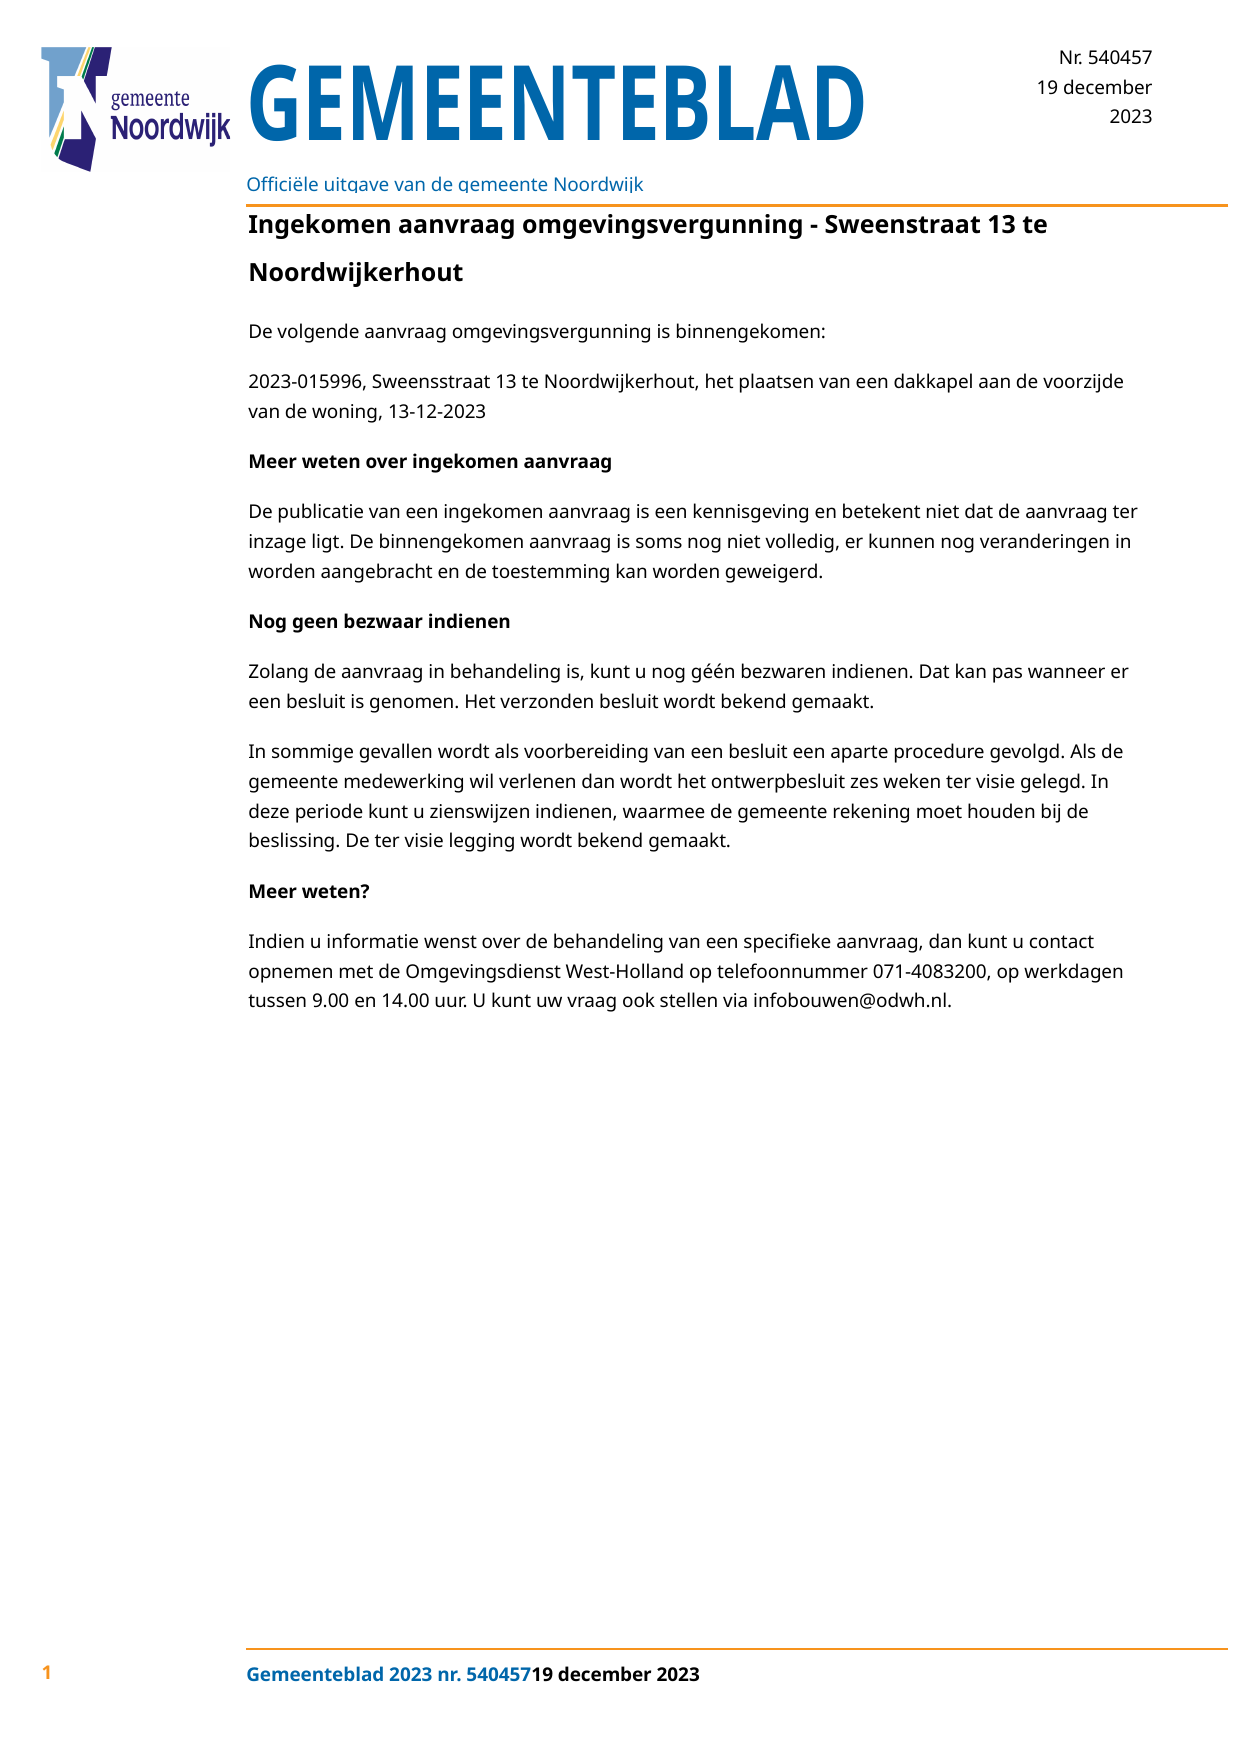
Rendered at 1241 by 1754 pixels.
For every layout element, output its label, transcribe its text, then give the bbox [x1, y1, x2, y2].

text Nog geen bezwaar indienen [248, 608, 1152, 634]
text Ingekomen aanvraag omgevingsvergunning - Sweenstraat 13 te Noordwijkerhout [248, 207, 1152, 288]
text In sommige gevallen wordt als voorbereiding van een besluit een aparte procedure gevolgd. Als de gemeente medewerking wil verlenen dan wordt het ontwerpbesluit zes weken ter visie gelegd. In deze periode kunt u zienswijzen indienen, waarmee de gemeente rekening moet houden bij de beslissing. De ter visie legging wordt bekend gemaakt. [248, 739, 1152, 853]
text De volgende aanvraag omgevingsvergunning is binnengekomen: [248, 318, 1152, 344]
text Meer weten? [248, 878, 1152, 904]
text 2023-015996, Sweensstraat 13 te Noordwijkerhout, het plaatsen van een dakkapel aan de voorzijde van de woning, 13-12-2023 [248, 368, 1152, 424]
text Meer weten over ingekomen aanvraag [248, 448, 1152, 474]
text Indien u informatie wenst over de behandeling van een specifieke aanvraag, dan kunt u contact opnemen met de Omgevingsdienst West-Holland op telefoonnummer 071-4083200, op werkdagen tussen 9.00 en 14.00 uur. U kunt uw vraag ook stellen via infobouwen@odwh.nl. [248, 928, 1152, 1013]
text Zolang de aanvraag in behandeling is, kunt u nog géén bezwaren indienen. Dat kan pas wanneer er een besluit is genomen. Het verzonden besluit wordt bekend gemaakt. [248, 659, 1152, 714]
picture [41, 47, 231, 172]
text De publicatie van een ingekomen aanvraag is een kennisgeving en betekent niet dat de aanvraag ter inzage ligt. De binnengekomen aanvraag is soms nog niet volledig, er kunnen nog veranderingen in worden aangebracht en de toestemming kan worden geweigerd. [248, 499, 1152, 584]
